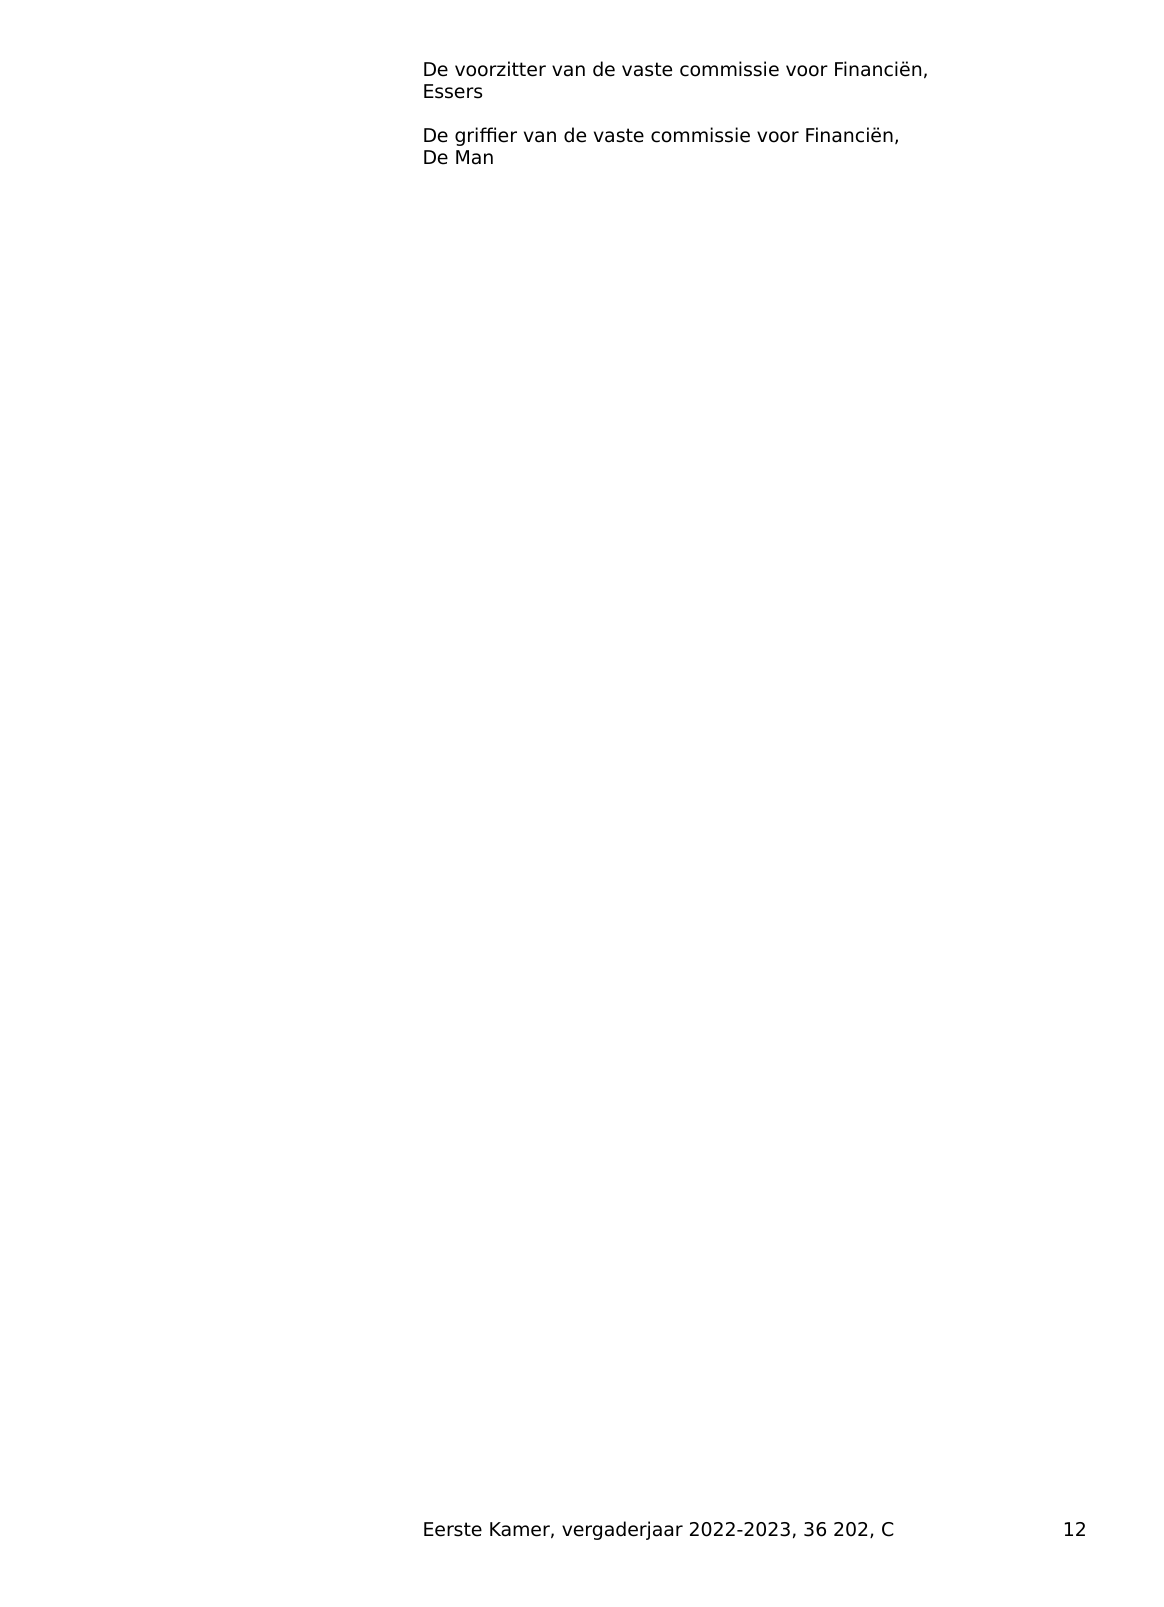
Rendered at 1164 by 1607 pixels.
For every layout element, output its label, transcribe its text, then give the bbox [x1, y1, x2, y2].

text De griffier van de vaste commissie voor Financiën, De Man [422, 125, 1087, 169]
text De voorzitter van de vaste commissie voor Financiën, Essers [422, 59, 1087, 103]
